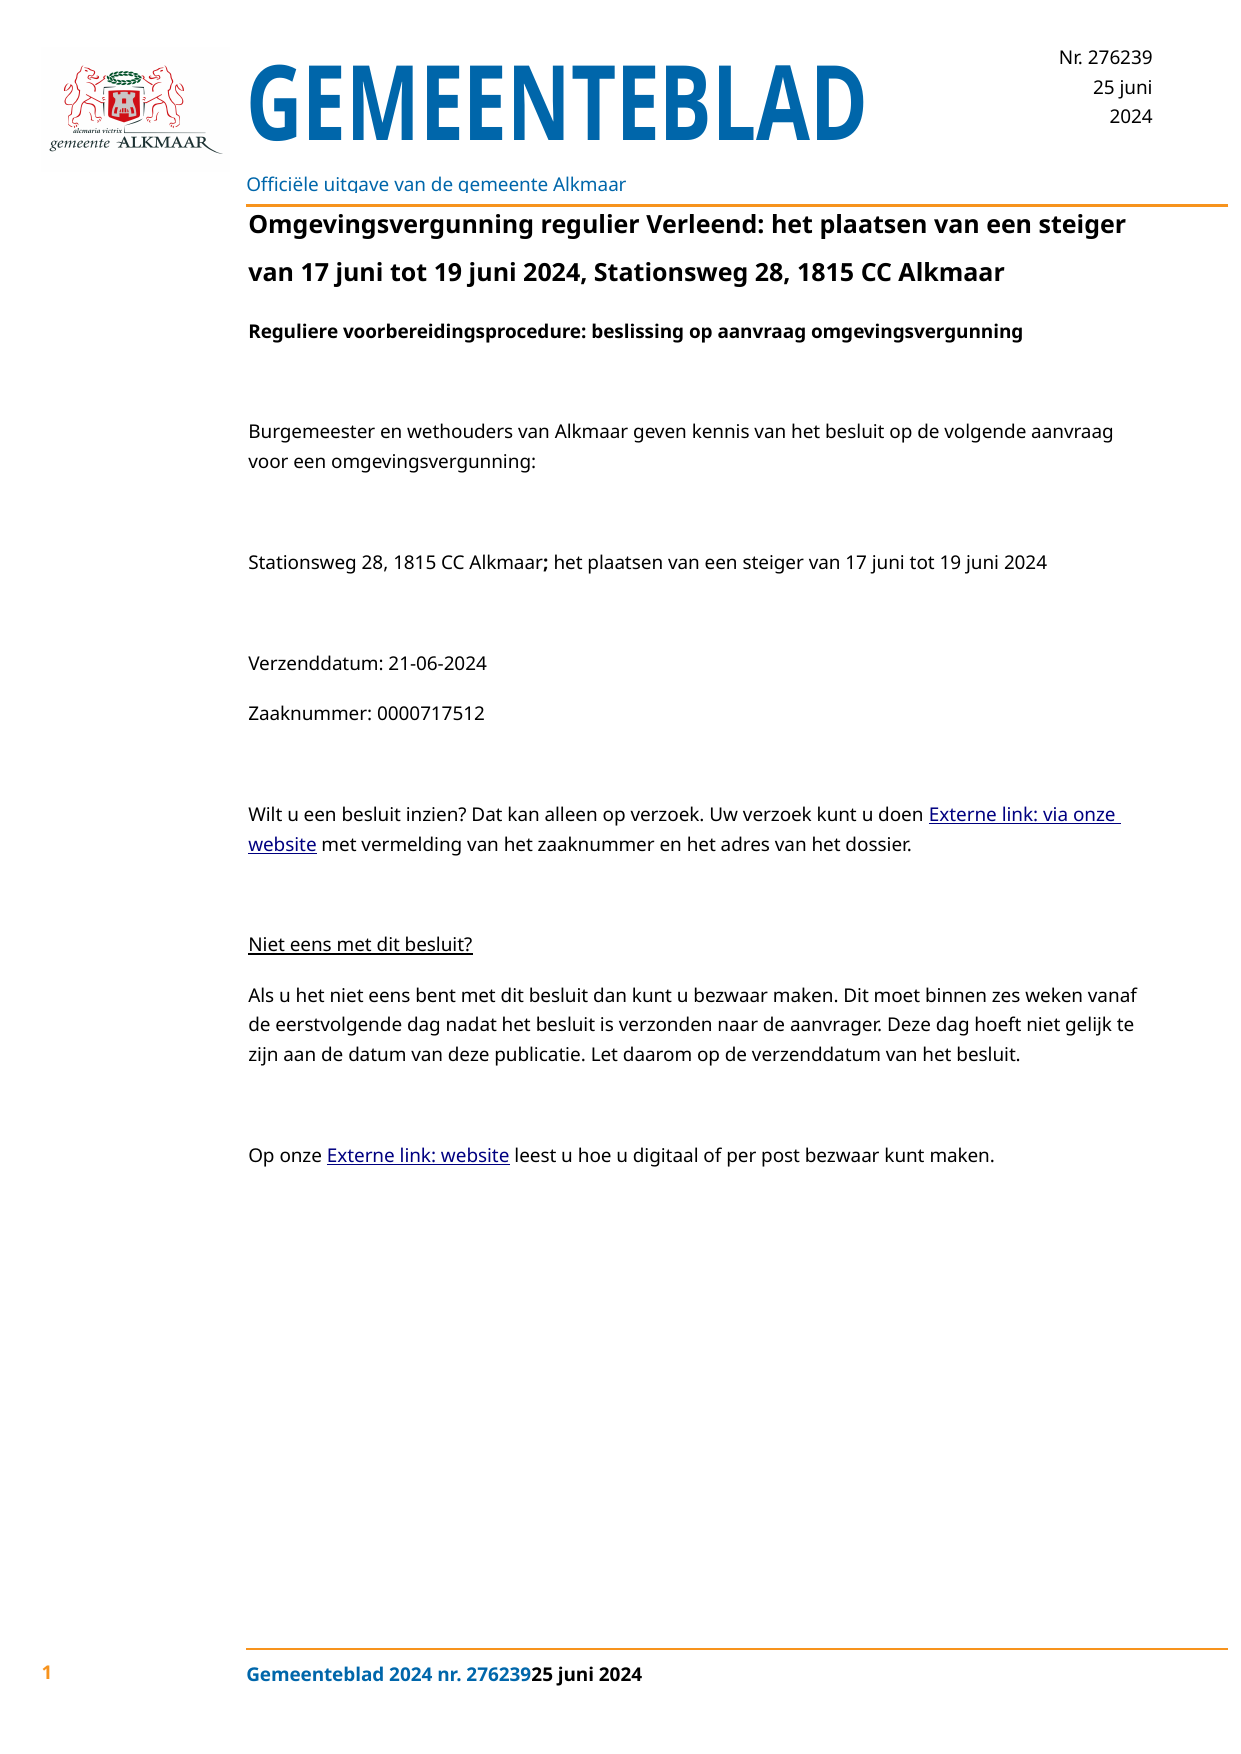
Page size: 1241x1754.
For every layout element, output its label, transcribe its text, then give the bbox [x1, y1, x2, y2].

text Als u het niet eens bent met dit besluit dan kunt u bezwaar maken. Dit moet binnen zes weken vanaf de eerstvolgende dag nadat het besluit is verzonden naar de aanvrager. Deze dag hoeft niet gelijk te zijn aan de datum van deze publicatie. Let daarom op de verzenddatum van het besluit. [248, 982, 1152, 1067]
picture [41, 47, 231, 172]
text Wilt u een besluit inzien? Dat kan alleen op verzoek. Uw verzoek kunt u doen Externe link: via onze website met vermelding van het zaaknummer en het adres van het dossier. [248, 801, 1152, 857]
text Verzenddatum: 21-06-2024 [248, 650, 1152, 676]
text Omgevingsvergunning regulier Verleend: het plaatsen van een steiger van 17 juni tot 19 juni 2024, Stationsweg 28, 1815 CC Alkmaar [248, 207, 1152, 288]
text Niet eens met dit besluit? [248, 932, 1152, 957]
text Zaaknummer: 0000717512 [248, 700, 1152, 726]
text Burgemeester en wethouders van Alkmaar geven kennis van het besluit op de volgende aanvraag voor een omgevingsvergunning: [248, 419, 1152, 474]
text Stationsweg 28, 1815 CC Alkmaar; het plaatsen van een steiger van 17 juni tot 19 juni 2024 [248, 549, 1152, 575]
text Op onze Externe link: website leest u hoe u digitaal of per post bezwaar kunt maken. [248, 1142, 1152, 1168]
text Reguliere voorbereidingsprocedure: beslissing op aanvraag omgevingsvergunning [248, 318, 1152, 344]
